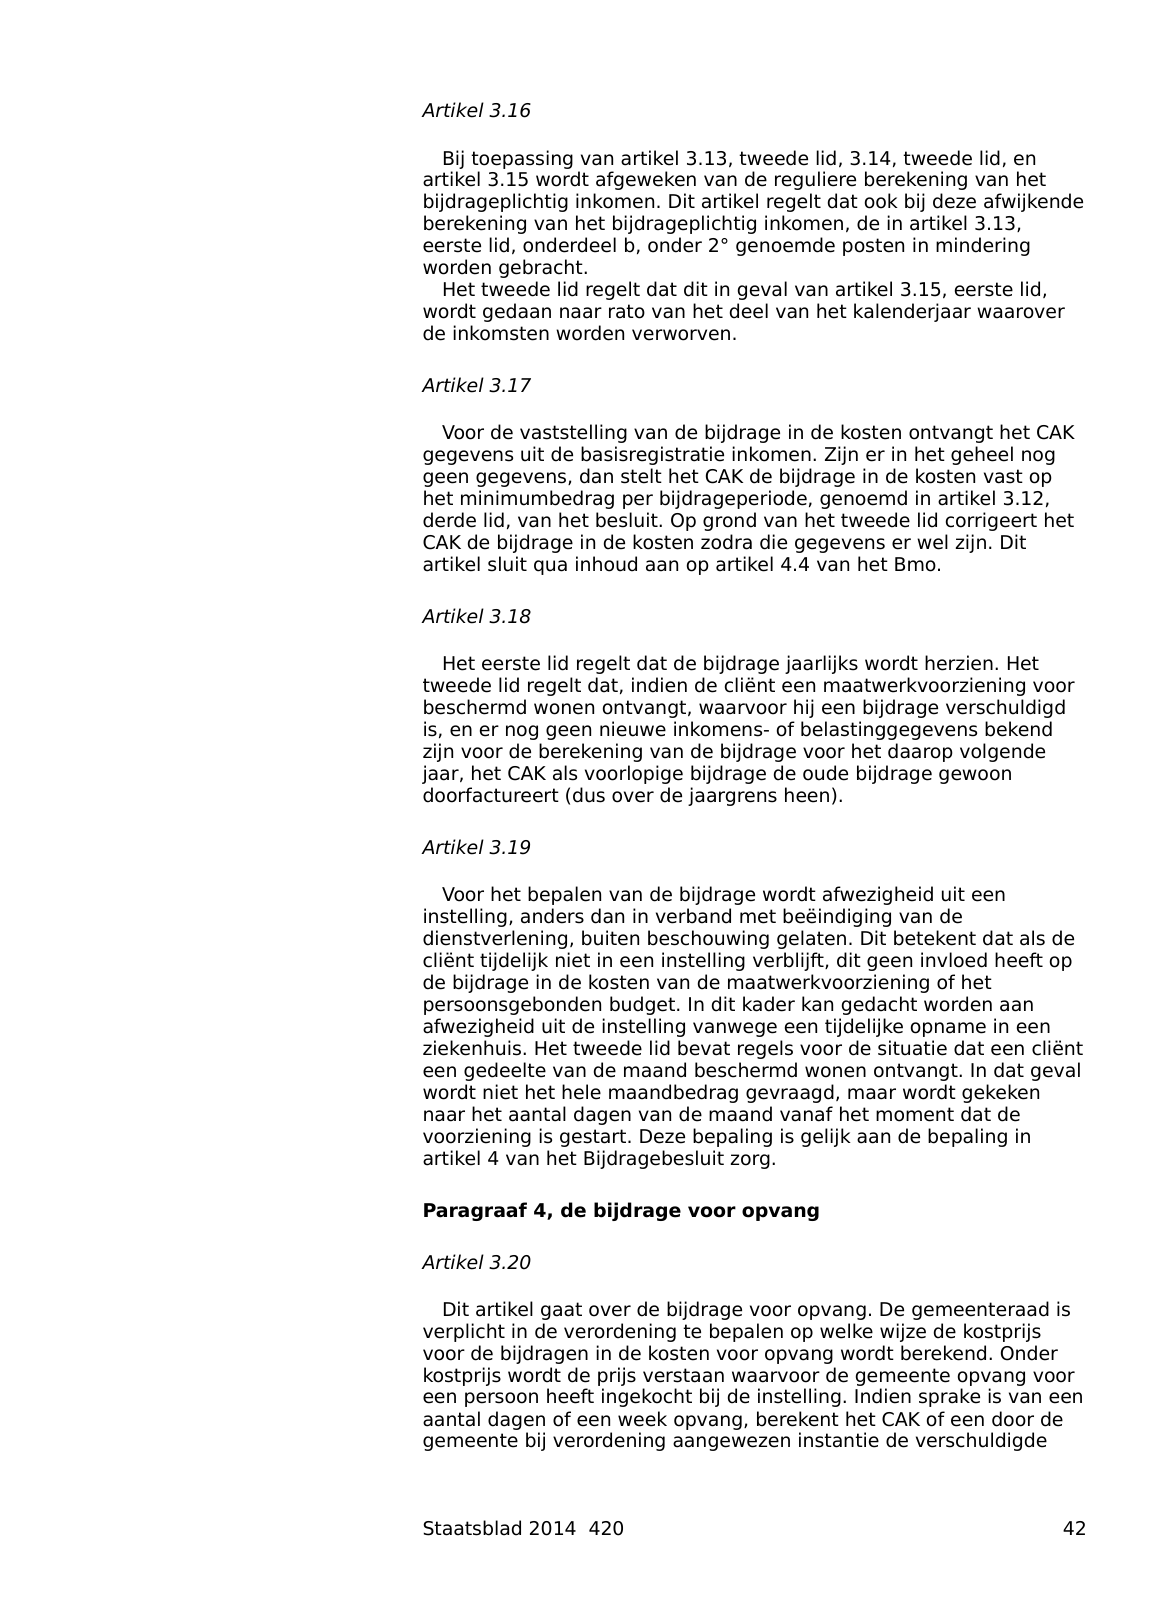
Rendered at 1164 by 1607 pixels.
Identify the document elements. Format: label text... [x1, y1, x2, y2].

subtitle Artikel 3.20 [422, 1252, 1087, 1273]
subtitle Artikel 3.17 [422, 375, 1087, 397]
text Voor het bepalen van de bijdrage wordt afwezigheid uit een instelling, anders dan in verband met beëindiging van de dienstverlening, buiten beschouwing gelaten. Dit betekent dat als de cliënt tijdelijk niet in een instelling verblijft, dit geen invloed heeft op de bijdrage in de kosten van de maatwerkvoorziening of het persoonsgebonden budget. In dit kader kan gedacht worden aan afwezigheid uit de instelling vanwege een tijdelijke opname in een ziekenhuis. Het tweede lid bevat regels voor de situatie dat een cliënt een gedeelte van de maand beschermd wonen ontvangt. In dat geval wordt niet het hele maandbedrag gevraagd, maar wordt gekeken naar het aantal dagen van de maand vanaf het moment dat de voorziening is gestart. Deze bepaling is gelijk aan de bepaling in artikel 4 van het Bijdragebesluit zorg. [422, 884, 1087, 1169]
subtitle Artikel 3.16 [422, 100, 1087, 122]
text Voor de vaststelling van de bijdrage in de kosten ontvangt het CAK gegevens uit de basisregistratie inkomen. Zijn er in het geheel nog geen gegevens, dan stelt het CAK de bijdrage in de kosten vast op het minimumbedrag per bijdrageperiode, genoemd in artikel 3.12, derde lid, van het besluit. Op grond van het tweede lid corrigeert het CAK de bijdrage in de kosten zodra die gegevens er wel zijn. Dit artikel sluit qua inhoud aan op artikel 4.4 van het Bmo. [422, 422, 1087, 576]
subtitle Artikel 3.19 [422, 837, 1087, 859]
text Het eerste lid regelt dat de bijdrage jaarlijks wordt herzien. Het tweede lid regelt dat, indien de cliënt een maatwerkvoorziening voor beschermd wonen ontvangt, waarvoor hij een bijdrage verschuldigd is, en er nog geen nieuwe inkomens- of belastinggegevens bekend zijn voor de berekening van de bijdrage voor het daarop volgende jaar, het CAK als voorlopige bijdrage de oude bijdrage gewoon doorfactureert (dus over de jaargrens heen). [422, 653, 1087, 807]
subtitle Artikel 3.18 [422, 606, 1087, 628]
subtitle Paragraaf 4, de bijdrage voor opvang [422, 1199, 1087, 1222]
text Dit artikel gaat over de bijdrage voor opvang. De gemeenteraad is verplicht in de verordening te bepalen op welke wijze de kostprijs voor de bijdragen in de kosten voor opvang wordt berekend. Onder kostprijs wordt de prijs verstaan waarvoor de gemeente opvang voor een persoon heeft ingekocht bij de instelling. Indien sprake is van een aantal dagen of een week opvang, berekent het CAK of een door de gemeente bij verordening aangewezen instantie de verschuldigde [422, 1298, 1087, 1452]
text Bij toepassing van artikel 3.13, tweede lid, 3.14, tweede lid, en artikel 3.15 wordt afgeweken van de reguliere berekening van het bijdrageplichtig inkomen. Dit artikel regelt dat ook bij deze afwijkende berekening van het bijdrageplichtig inkomen, de in artikel 3.13, eerste lid, onderdeel b, onder 2° genoemde posten in mindering worden gebracht. [422, 147, 1087, 279]
text Het tweede lid regelt dat dit in geval van artikel 3.15, eerste lid, wordt gedaan naar rato van het deel van het kalenderjaar waarover de inkomsten worden verworven. [422, 279, 1087, 345]
